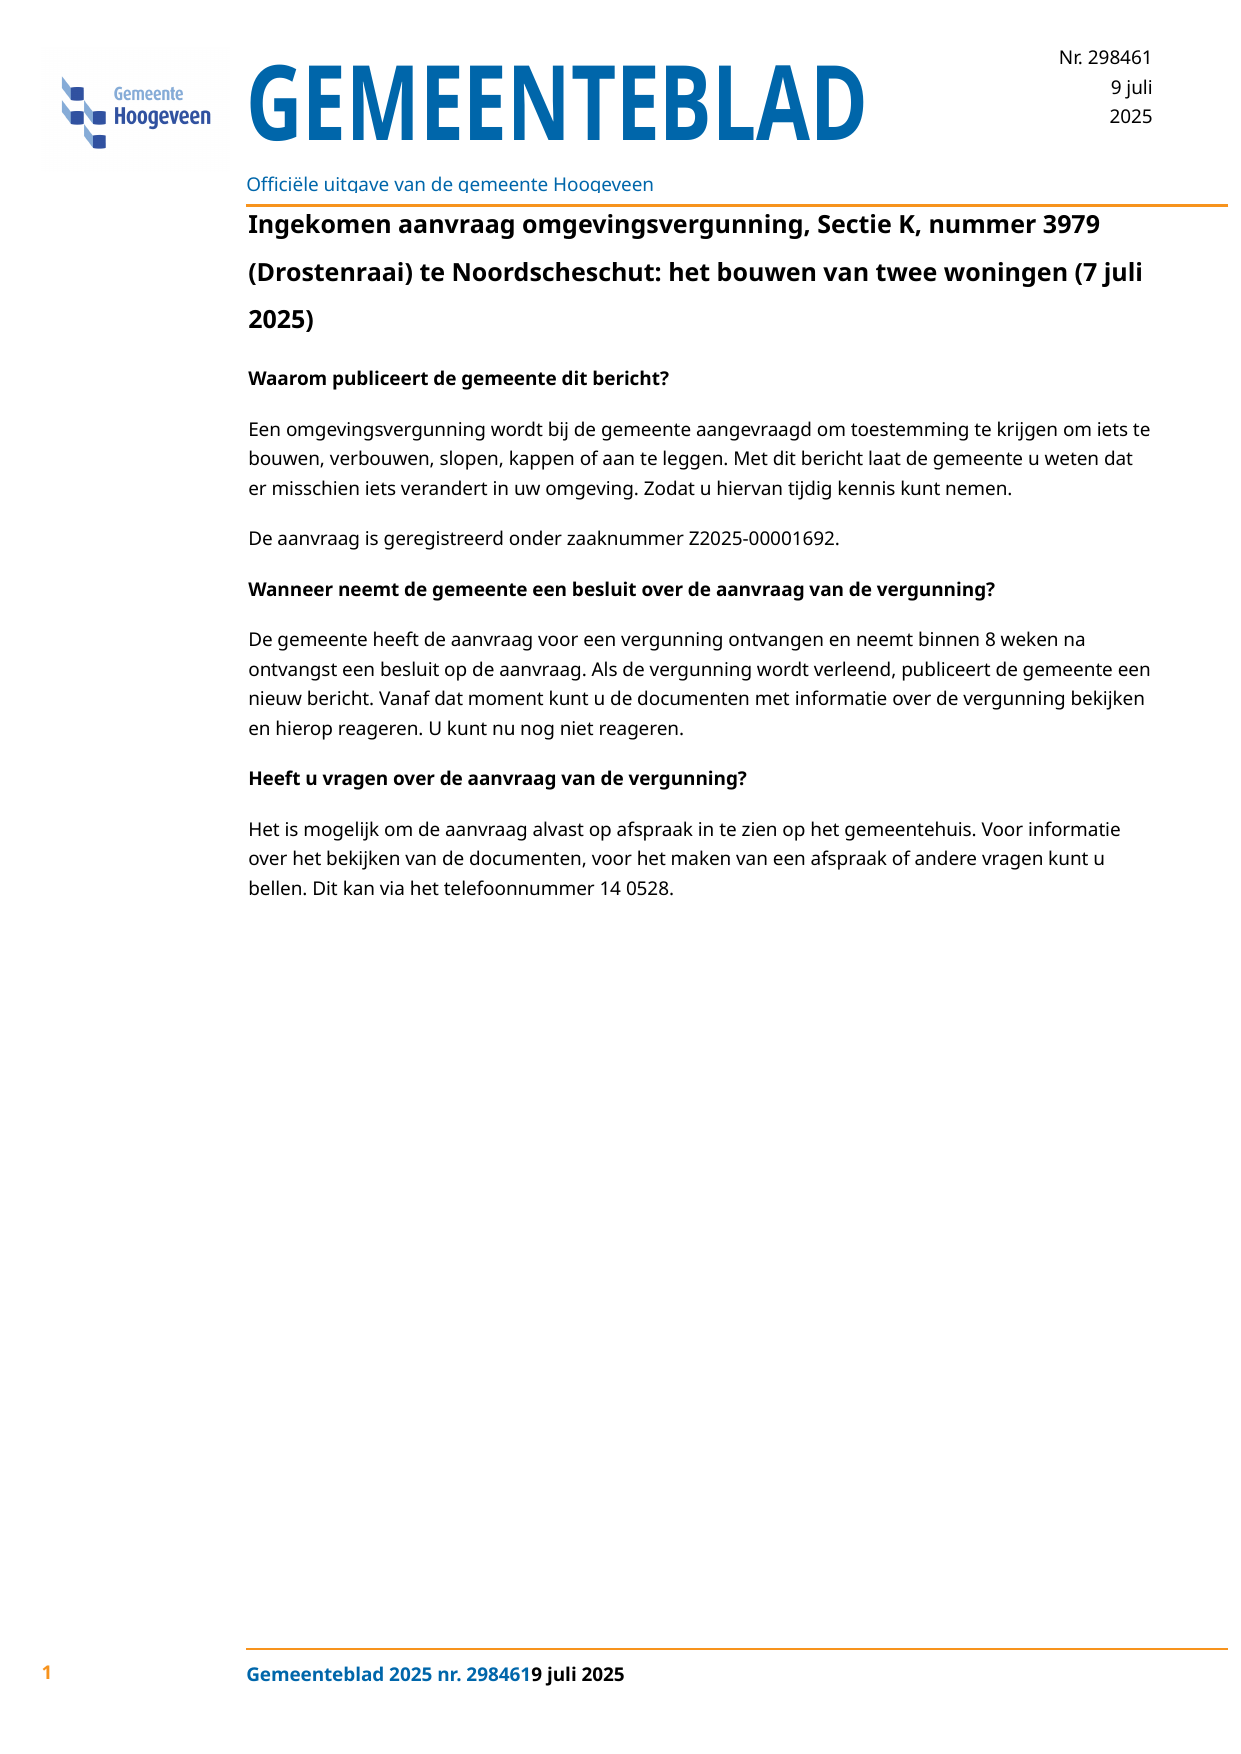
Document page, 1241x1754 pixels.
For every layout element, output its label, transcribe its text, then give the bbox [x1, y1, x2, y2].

text Heeft u vragen over de aanvraag van de vergunning? [248, 766, 1152, 791]
text De gemeente heeft de aanvraag voor een vergunning ontvangen en neemt binnen 8 weken na ontvangst een besluit op de aanvraag. Als de vergunning wordt verleend, publiceert de gemeente een nieuw bericht. Vanaf dat moment kunt u de documenten met informatie over de vergunning bekijken en hierop reageren. U kunt nu nog niet reageren. [248, 626, 1152, 741]
text Wanneer neemt de gemeente een besluit over de aanvraag van de vergunning? [248, 576, 1152, 602]
text Het is mogelijk om de aanvraag alvast op afspraak in te zien op het gemeentehuis. Voor informatie over het bekijken van de documenten, voor het maken van een afspraak of andere vragen kunt u bellen. Dit kan via het telefoonnummer 14 0528. [248, 816, 1152, 901]
text Een omgevingsvergunning wordt bij de gemeente aangevraagd om toestemming te krijgen om iets te bouwen, verbouwen, slopen, kappen of aan te leggen. Met dit bericht laat de gemeente u weten dat er misschien iets verandert in uw omgeving. Zodat u hiervan tijdig kennis kunt nemen. [248, 416, 1152, 501]
text De aanvraag is geregistreerd onder zaaknummer Z2025-00001692. [248, 526, 1152, 551]
picture [41, 47, 231, 172]
text Ingekomen aanvraag omgevingsvergunning, Sectie K, nummer 3979 (Drostenraai) te Noordscheschut: het bouwen van twee woningen (7 juli 2025) [248, 207, 1152, 336]
text Waarom publiceert de gemeente dit bericht? [248, 366, 1152, 391]
